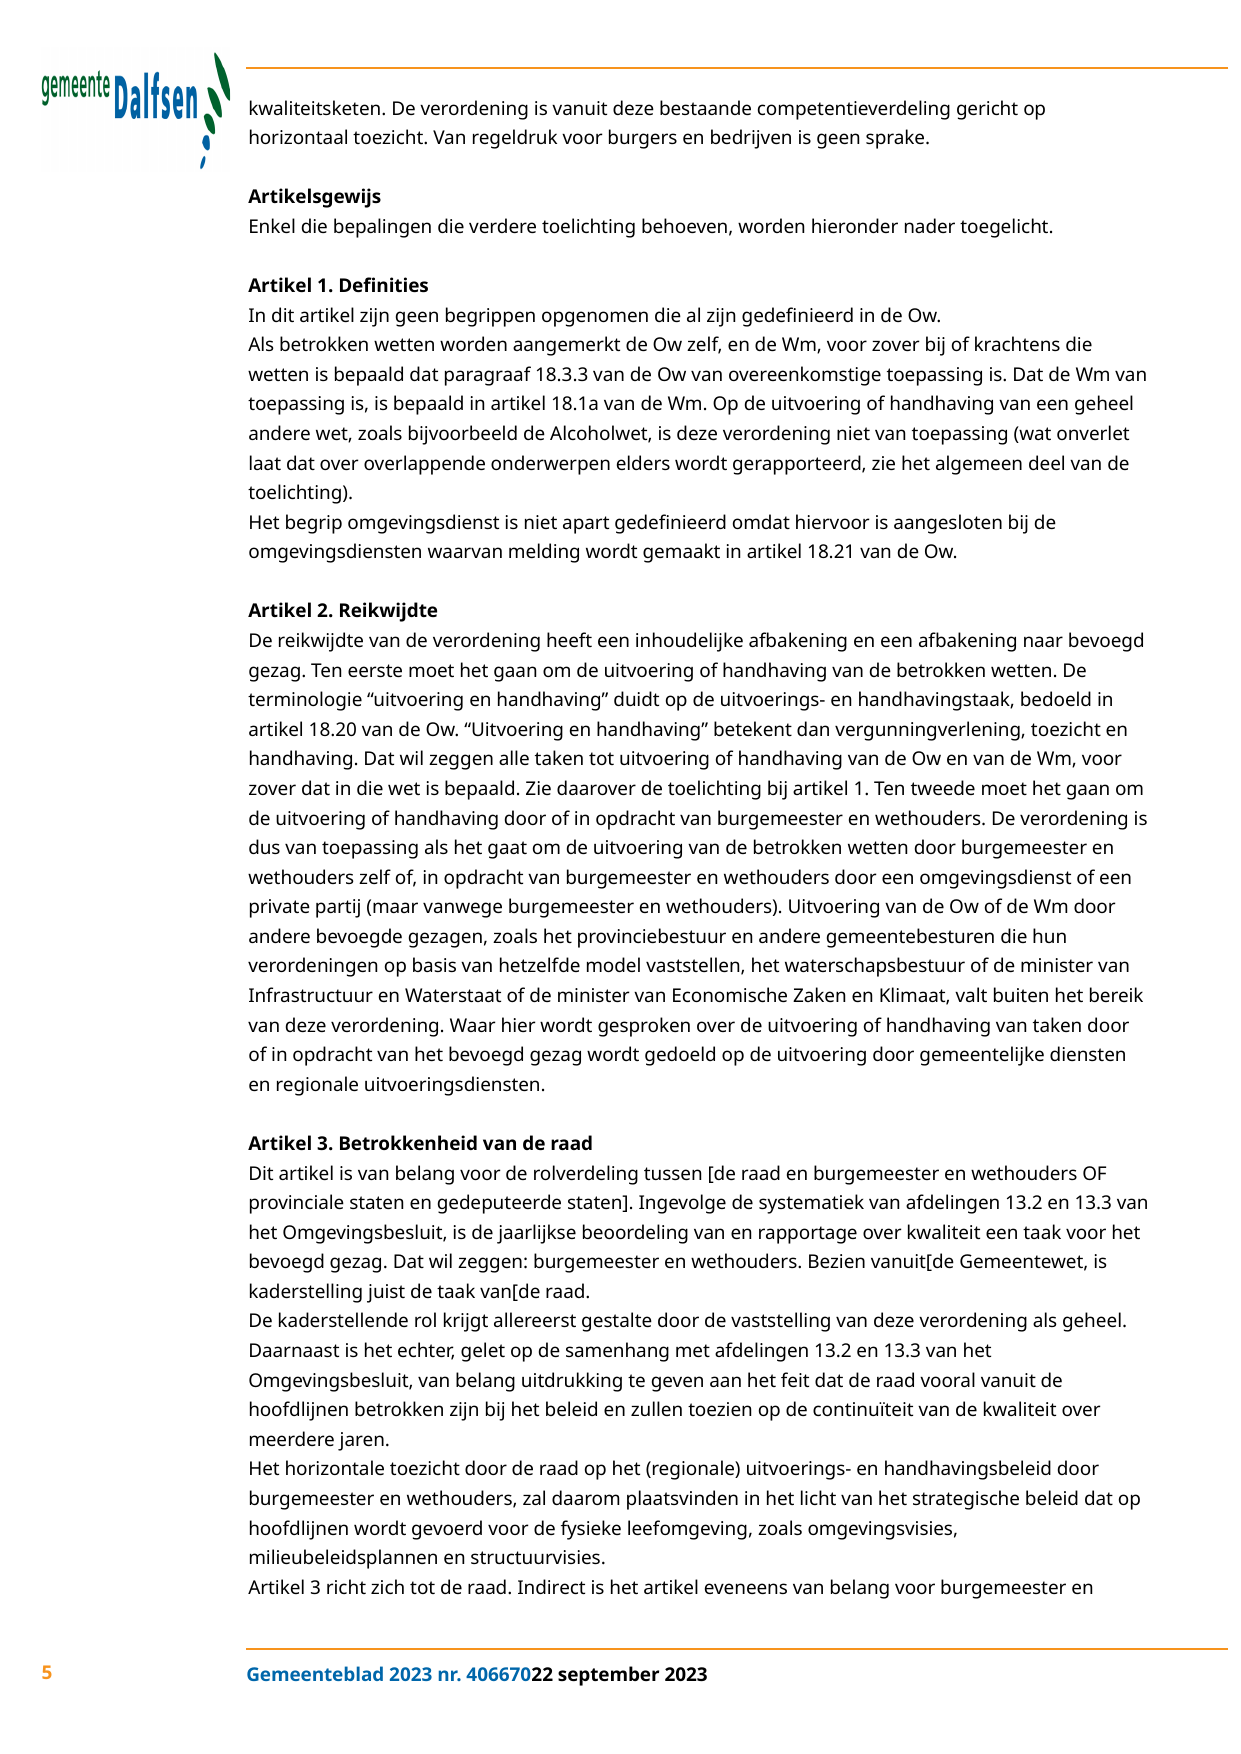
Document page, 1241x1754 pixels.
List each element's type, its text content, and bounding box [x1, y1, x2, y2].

text Artikel 3. Betrokkenheid van de raad [248, 1130, 1152, 1156]
picture [41, 47, 231, 172]
text Als betrokken wetten worden aangemerkt de Ow zelf, en de Wm, voor zover bij of krachtens die wetten is bepaald dat paragraaf 18.3.3 van de Ow van overeenkomstige toepassing is. Dat de Wm van toepassing is, is bepaald in artikel 18.1a van de Wm. Op de uitvoering of handhaving van een geheel andere wet, zoals bijvoorbeeld de Alcoholwet, is deze verordening niet van toepassing (wat onverlet laat dat over overlappende onderwerpen elders wordt gerapporteerd, zie het algemeen deel van de toelichting). [248, 331, 1152, 505]
text Het begrip omgevingsdienst is niet apart gedefinieerd omdat hiervoor is aangesloten bij de omgevingsdiensten waarvan melding wordt gemaakt in artikel 18.21 van de Ow. [248, 509, 1152, 564]
text De reikwijdte van de verordening heeft een inhoudelijke afbakening en een afbakening naar bevoegd gezag. Ten eerste moet het gaan om de uitvoering of handhaving van de betrokken wetten. De terminologie “uitvoering en handhaving” duidt op de uitvoerings- en handhavingstaak, bedoeld in artikel 18.20 van de Ow. “Uitvoering en handhaving” betekent dan vergunningverlening, toezicht en handhaving. Dat wil zeggen alle taken tot uitvoering of handhaving van de Ow en van de Wm, voor zover dat in die wet is bepaald. Zie daarover de toelichting bij artikel 1. Ten tweede moet het gaan om de uitvoering of handhaving door of in opdracht van burgemeester en wethouders. De verordening is dus van toepassing als het gaat om de uitvoering van de betrokken wetten door burgemeester en wethouders zelf of, in opdracht van burgemeester en wethouders door een omgevingsdienst of een private partij (maar vanwege burgemeester en wethouders). Uitvoering van de Ow of de Wm door andere bevoegde gezagen, zoals het provinciebestuur en andere gemeentebesturen die hun verordeningen op basis van hetzelfde model vaststellen, het waterschapsbestuur of de minister van Infrastructuur en Waterstaat of de minister van Economische Zaken en Klimaat, valt buiten het bereik van deze verordening. Waar hier wordt gesproken over de uitvoering of handhaving van taken door of in opdracht van het bevoegd gezag wordt gedoeld op de uitvoering door gemeentelijke diensten en regionale uitvoeringsdiensten. [248, 627, 1152, 1097]
text Artikelsgewijs [248, 183, 1152, 209]
text kwaliteitsketen. De verordening is vanuit deze bestaande competentieverdeling gericht op horizontaal toezicht. Van regeldruk voor burgers en bedrijven is geen sprake. [248, 95, 1152, 150]
text Artikel 3 richt zich tot de raad. Indirect is het artikel eveneens van belang voor burgemeester en [248, 1574, 1152, 1600]
text Enkel die bepalingen die verdere toelichting behoeven, worden hieronder nader toegelicht. [248, 213, 1152, 239]
text Dit artikel is van belang voor de rolverdeling tussen [de raad en burgemeester en wethouders OF provinciale staten en gedeputeerde staten]. Ingevolge de systematiek van afdelingen 13.2 en 13.3 van het Omgevingsbesluit, is de jaarlijkse beoordeling van en rapportage over kwaliteit een taak voor het bevoegd gezag. Dat wil zeggen: burgemeester en wethouders. Bezien vanuit[de Gemeentewet, is kaderstelling juist de taak van[de raad. [248, 1160, 1152, 1304]
text In dit artikel zijn geen begrippen opgenomen die al zijn gedefinieerd in de Ow. [248, 302, 1152, 328]
text Artikel 2. Reikwijdte [248, 598, 1152, 623]
text Het horizontale toezicht door de raad op het (regionale) uitvoerings- en handhavingsbeleid door burgemeester en wethouders, zal daarom plaatsvinden in het licht van het strategische beleid dat op hoofdlijnen wordt gevoerd voor de fysieke leefomgeving, zoals omgevingsvisies, milieubeleidsplannen en structuurvisies. [248, 1456, 1152, 1570]
text Artikel 1. Definities [248, 272, 1152, 298]
text De kaderstellende rol krijgt allereerst gestalte door de vaststelling van deze verordening als geheel. Daarnaast is het echter, gelet op de samenhang met afdelingen 13.2 en 13.3 van het Omgevingsbesluit, van belang uitdrukking te geven aan het feit dat de raad vooral vanuit de hoofdlijnen betrokken zijn bij het beleid en zullen toezien op de continuïteit van de kwaliteit over meerdere jaren. [248, 1308, 1152, 1452]
